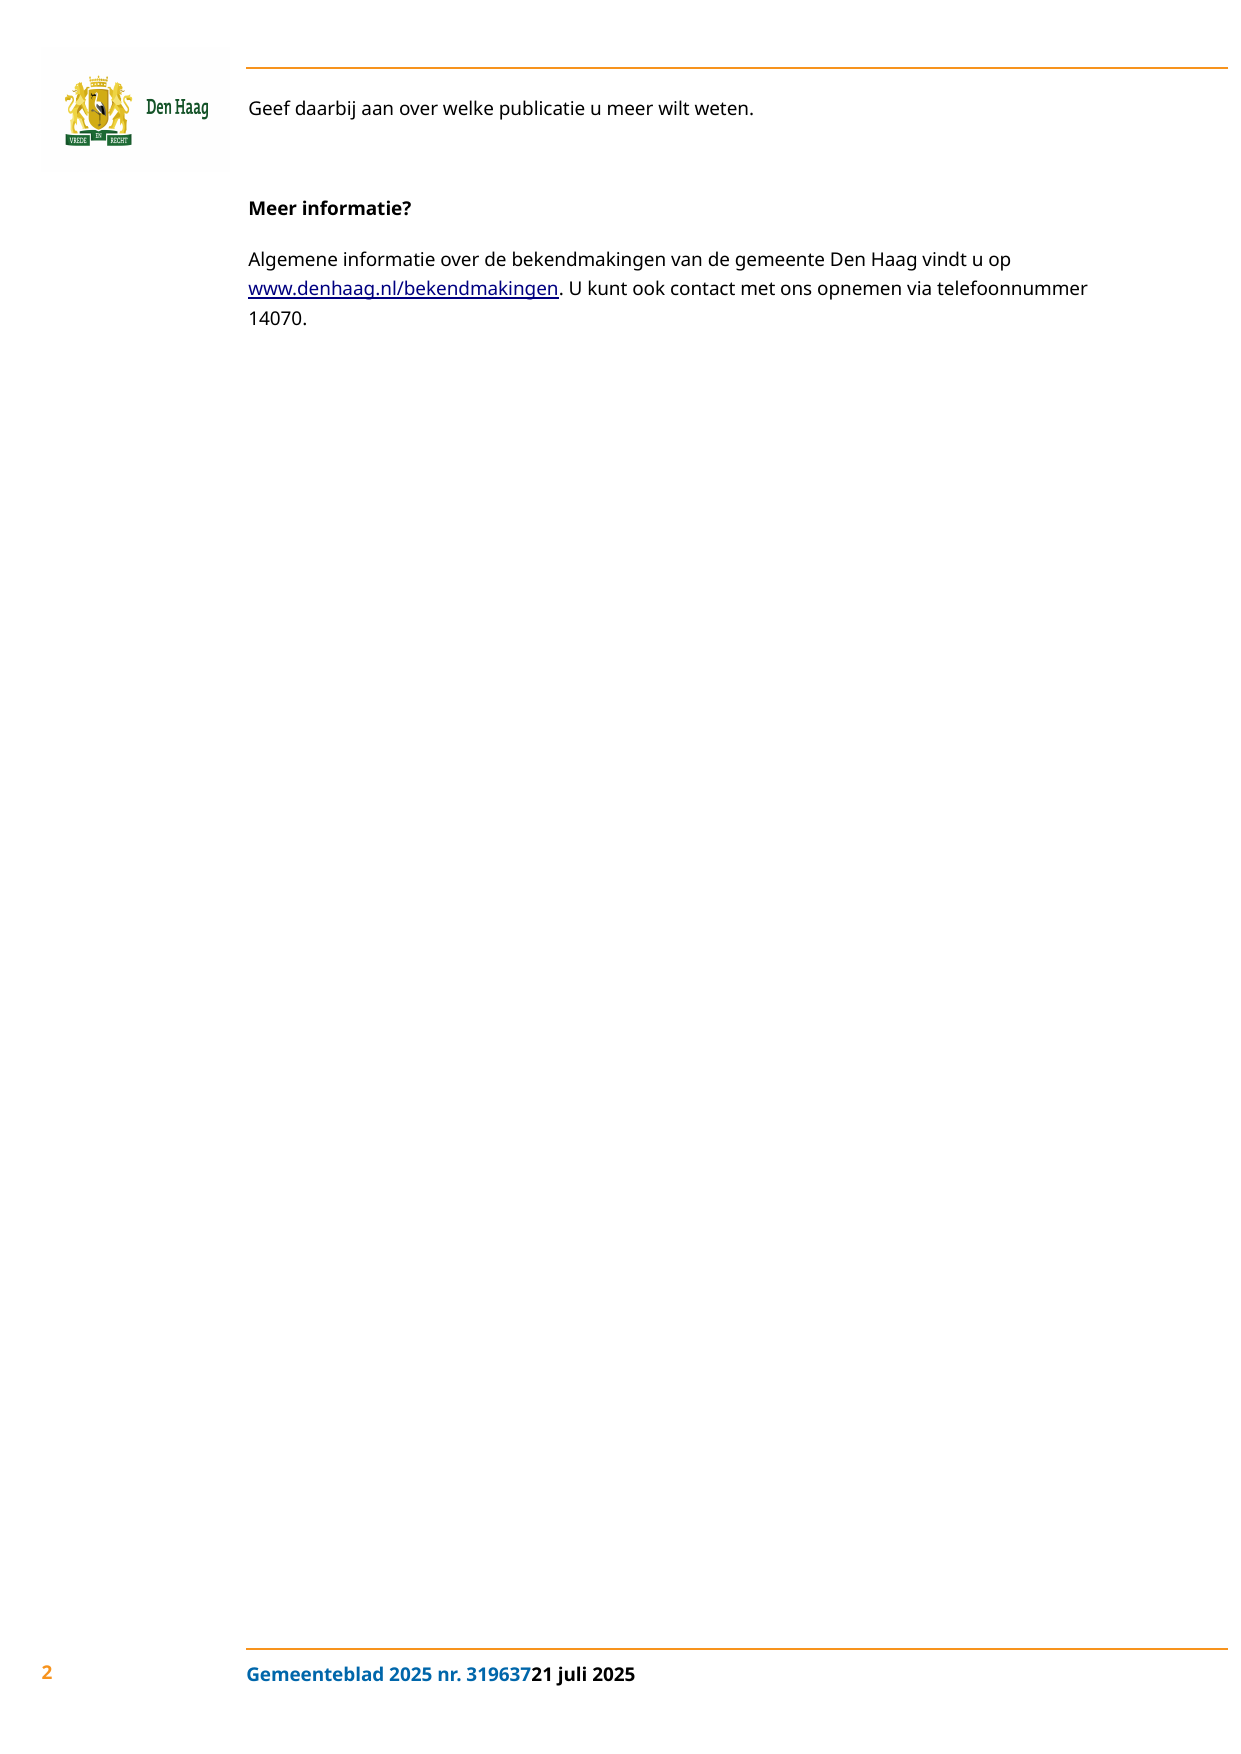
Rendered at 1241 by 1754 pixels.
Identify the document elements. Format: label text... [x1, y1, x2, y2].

text Meer informatie? [248, 196, 1152, 221]
picture [41, 47, 231, 172]
text Algemene informatie over de bekendmakingen van de gemeente Den Haag vindt u op www.denhaag.nl/bekendmakingen. U kunt ook contact met ons opnemen via telefoonnummer 14070. [248, 246, 1152, 331]
text Geef daarbij aan over welke publicatie u meer wilt weten. [248, 95, 1152, 121]
